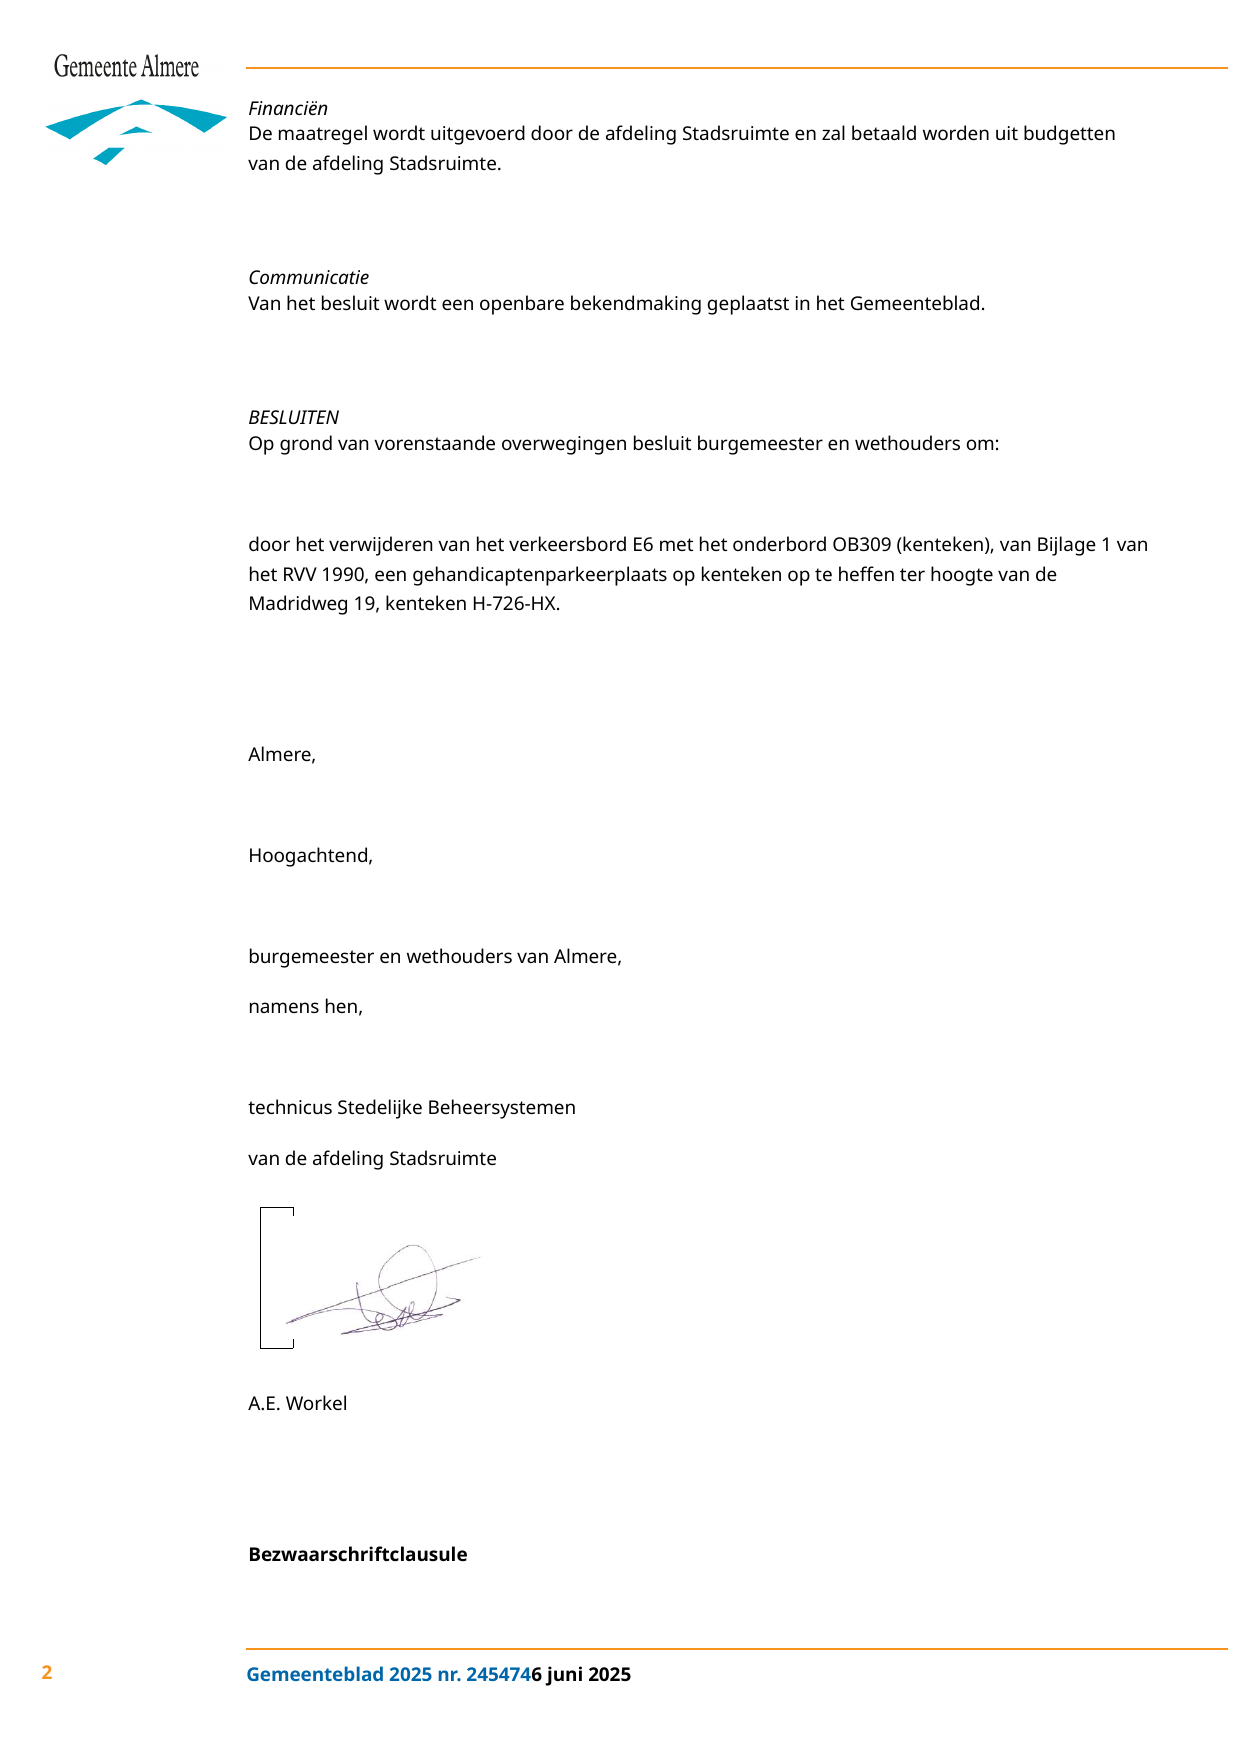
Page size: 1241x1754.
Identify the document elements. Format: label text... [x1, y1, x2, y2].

text Op grond van vorenstaande overwegingen besluit burgemeester en wethouders om: [248, 430, 1152, 456]
text burgemeester en wethouders van Almere, [248, 943, 1152, 969]
text De maatregel wordt uitgevoerd door de afdeling Stadsruimte en zal betaald worden uit budgetten van de afdeling Stadsruimte. [248, 121, 1152, 176]
text van de afdeling Stadsruimte [248, 1145, 1152, 1171]
text Van het besluit wordt een openbare bekendmaking geplaatst in het Gemeenteblad. [248, 290, 1152, 316]
text Almere, [248, 742, 1152, 767]
picture [41, 47, 231, 172]
text Communicatie [248, 264, 1152, 290]
text namens hen, [248, 994, 1152, 1019]
picture [268, 1216, 491, 1339]
text Hoogachtend, [248, 842, 1152, 868]
text BESLUITEN [248, 404, 1152, 430]
text Financiën [248, 95, 1152, 121]
text technicus Stedelijke Beheersystemen [248, 1094, 1152, 1120]
text A.E. Workel [248, 1390, 1152, 1416]
text door het verwijderen van het verkeersbord E6 met het onderbord OB309 (kenteken), van Bijlage 1 van het RVV 1990, een gehandicaptenparkeerplaats op kenteken op te heffen ter hoogte van de Madridweg 19, kenteken H-726-HX. [248, 531, 1152, 616]
text Bezwaarschriftclausule [248, 1541, 1152, 1567]
